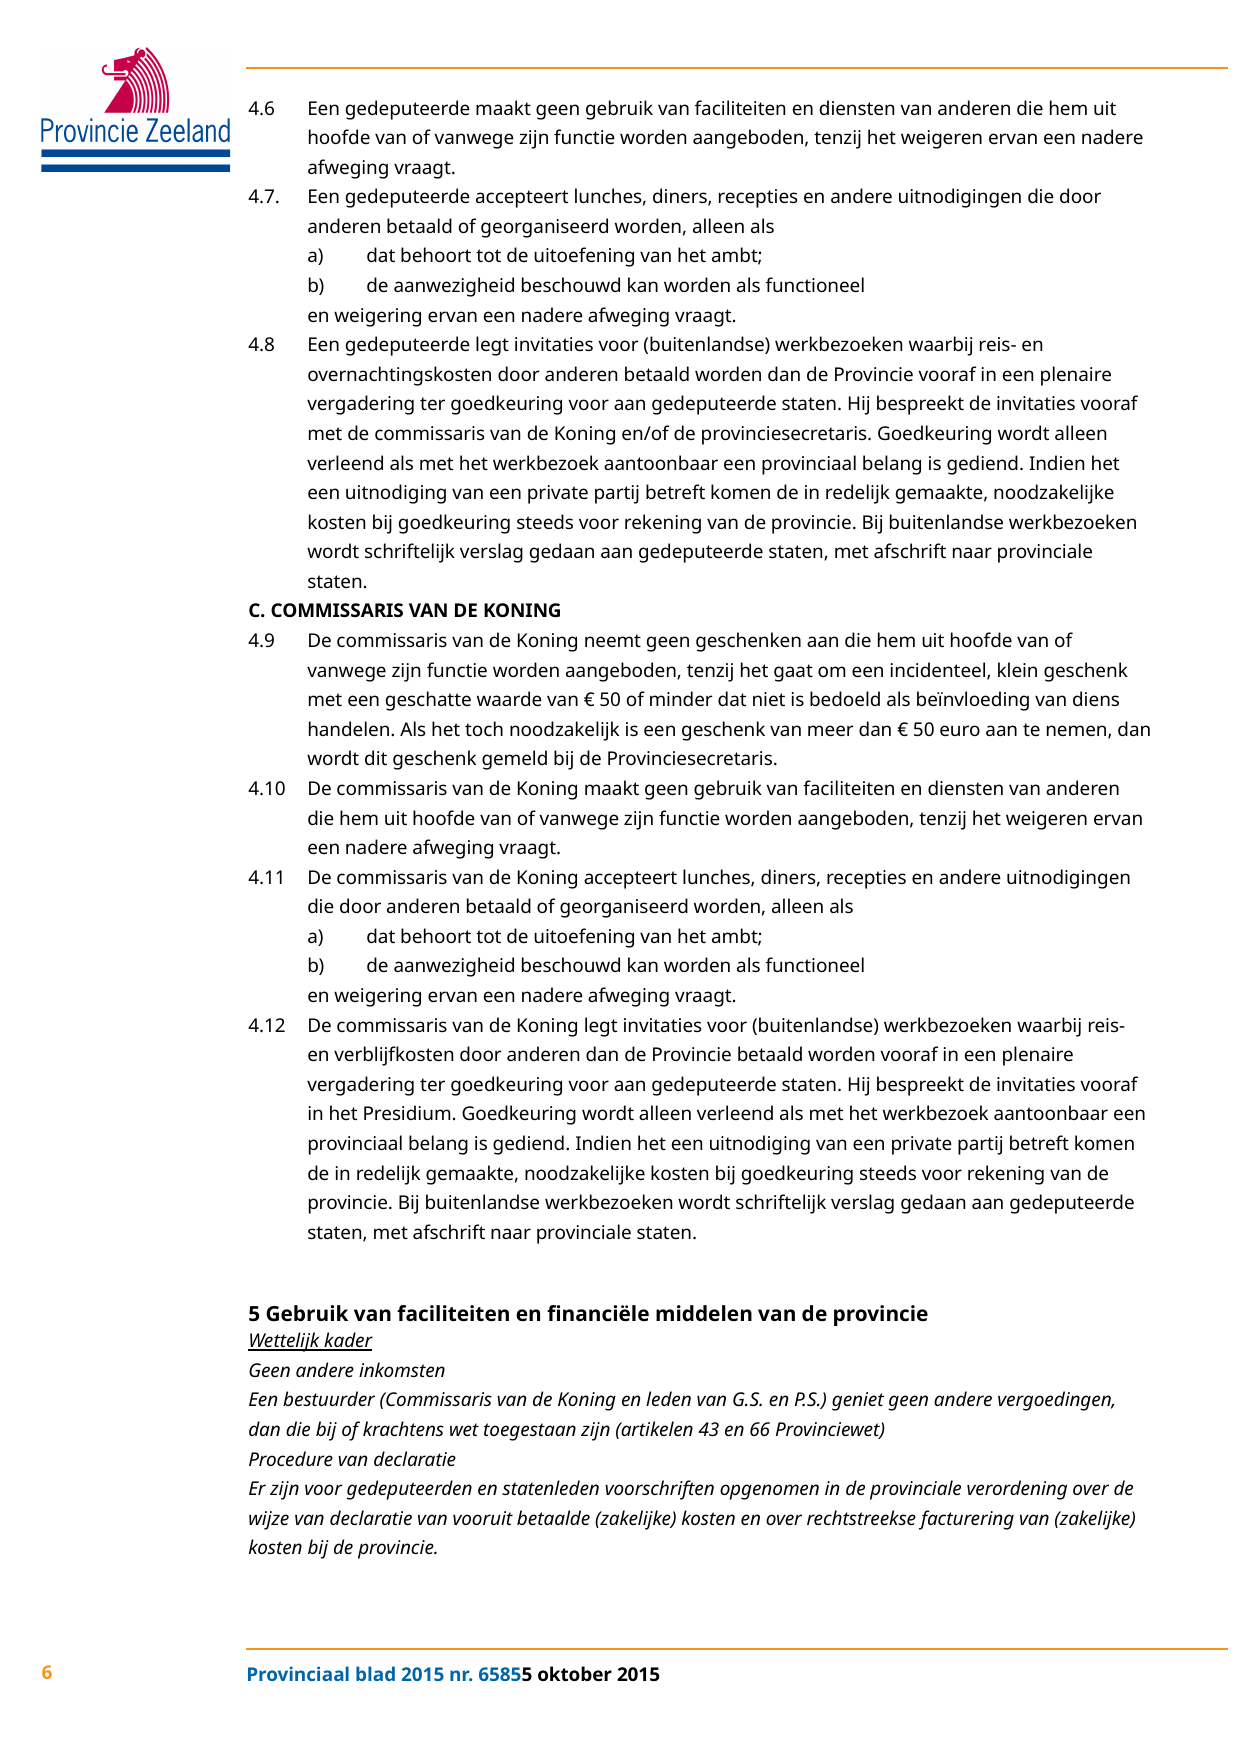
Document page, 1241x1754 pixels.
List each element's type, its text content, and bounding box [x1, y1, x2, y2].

list De commissaris van de Koning legt invitaties voor (buitenlandse) werkbezoeken waarbij reis- en verblijfkosten door anderen dan de Provincie betaald worden vooraf in een plenaire vergadering ter goedkeuring voor aan gedeputeerde staten. Hij bespreekt de invitaties vooraf in het Presidium. Goedkeuring wordt alleen verleend als met het werkbezoek aantoonbaar een provinciaal belang is gediend. Indien het een uitnodiging van een private partij betreft komen de in redelijk gemaakte, noodzakelijke kosten bij goedkeuring steeds voor rekening van de provincie. Bij buitenlandse werkbezoeken wordt schriftelijk verslag gedaan aan gedeputeerde staten, met afschrift naar provinciale staten. [248, 1012, 1152, 1245]
text Wettelijk kader [248, 1327, 1152, 1353]
text Er zijn voor gedeputeerden en statenleden voorschriften opgenomen in de provinciale verordening over de wijze van declaratie van vooruit betaalde (zakelijke) kosten en over rechtstreekse facturering van (zakelijke) kosten bij de provincie. [248, 1475, 1152, 1560]
text Een bestuurder (Commissaris van de Koning en leden van G.S. en P.S.) geniet geen andere vergoedingen, dan die bij of krachtens wet toegestaan zijn (artikelen 43 en 66 Provinciewet) [248, 1387, 1152, 1442]
text Geen andere inkomsten [248, 1357, 1152, 1383]
list de aanwezigheid beschouwd kan worden als functioneel [307, 272, 1152, 298]
list dat behoort tot de uitoefening van het ambt; [307, 243, 1152, 268]
list De commissaris van de Koning neemt geen geschenken aan die hem uit hoofde van of vanwege zijn functie worden aangeboden, tenzij het gaat om een incidenteel, klein geschenk met een geschatte waarde van € 50 of minder dat niet is bedoeld als beïnvloeding van diens handelen. Als het toch noodzakelijk is een geschenk van meer dan € 50 euro aan te nemen, dan wordt dit geschenk gemeld bij de Provinciesecretaris. [248, 627, 1152, 771]
list De commissaris van de Koning accepteert lunches, diners, recepties en andere uitnodigingen die door anderen betaald of georganiseerd worden, alleen als [248, 864, 1152, 919]
list de aanwezigheid beschouwd kan worden als functioneel [307, 953, 1152, 978]
picture [41, 47, 231, 172]
list en weigering ervan een nadere afweging vraagt. [248, 982, 1152, 1008]
list en weigering ervan een nadere afweging vraagt. [248, 302, 1152, 328]
list Een gedeputeerde accepteert lunches, diners, recepties en andere uitnodigingen die door anderen betaald of georganiseerd worden, alleen als [248, 183, 1152, 239]
text 5 Gebruik van faciliteiten en financiële middelen van de provincie [248, 1299, 1152, 1327]
text C. COMMISSARIS VAN DE KONING [248, 598, 1152, 623]
text Procedure van declaratie [248, 1446, 1152, 1471]
list Een gedeputeerde legt invitaties voor (buitenlandse) werkbezoeken waarbij reis- en overnachtingskosten door anderen betaald worden dan de Provincie vooraf in een plenaire vergadering ter goedkeuring voor aan gedeputeerde staten. Hij bespreekt de invitaties vooraf met de commissaris van de Koning en/of de provinciesecretaris. Goedkeuring wordt alleen verleend als met het werkbezoek aantoonbaar een provinciaal belang is gediend. Indien het een uitnodiging van een private partij betreft komen de in redelijk gemaakte, noodzakelijke kosten bij goedkeuring steeds voor rekening van de provincie. Bij buitenlandse werkbezoeken wordt schriftelijk verslag gedaan aan gedeputeerde staten, met afschrift naar provinciale staten. [248, 331, 1152, 594]
list dat behoort tot de uitoefening van het ambt; [307, 923, 1152, 949]
list De commissaris van de Koning maakt geen gebruik van faciliteiten en diensten van anderen die hem uit hoofde van of vanwege zijn functie worden aangeboden, tenzij het weigeren ervan een nadere afweging vraagt. [248, 775, 1152, 860]
list Een gedeputeerde maakt geen gebruik van faciliteiten en diensten van anderen die hem uit hoofde van of vanwege zijn functie worden aangeboden, tenzij het weigeren ervan een nadere afweging vraagt. [248, 95, 1152, 180]
